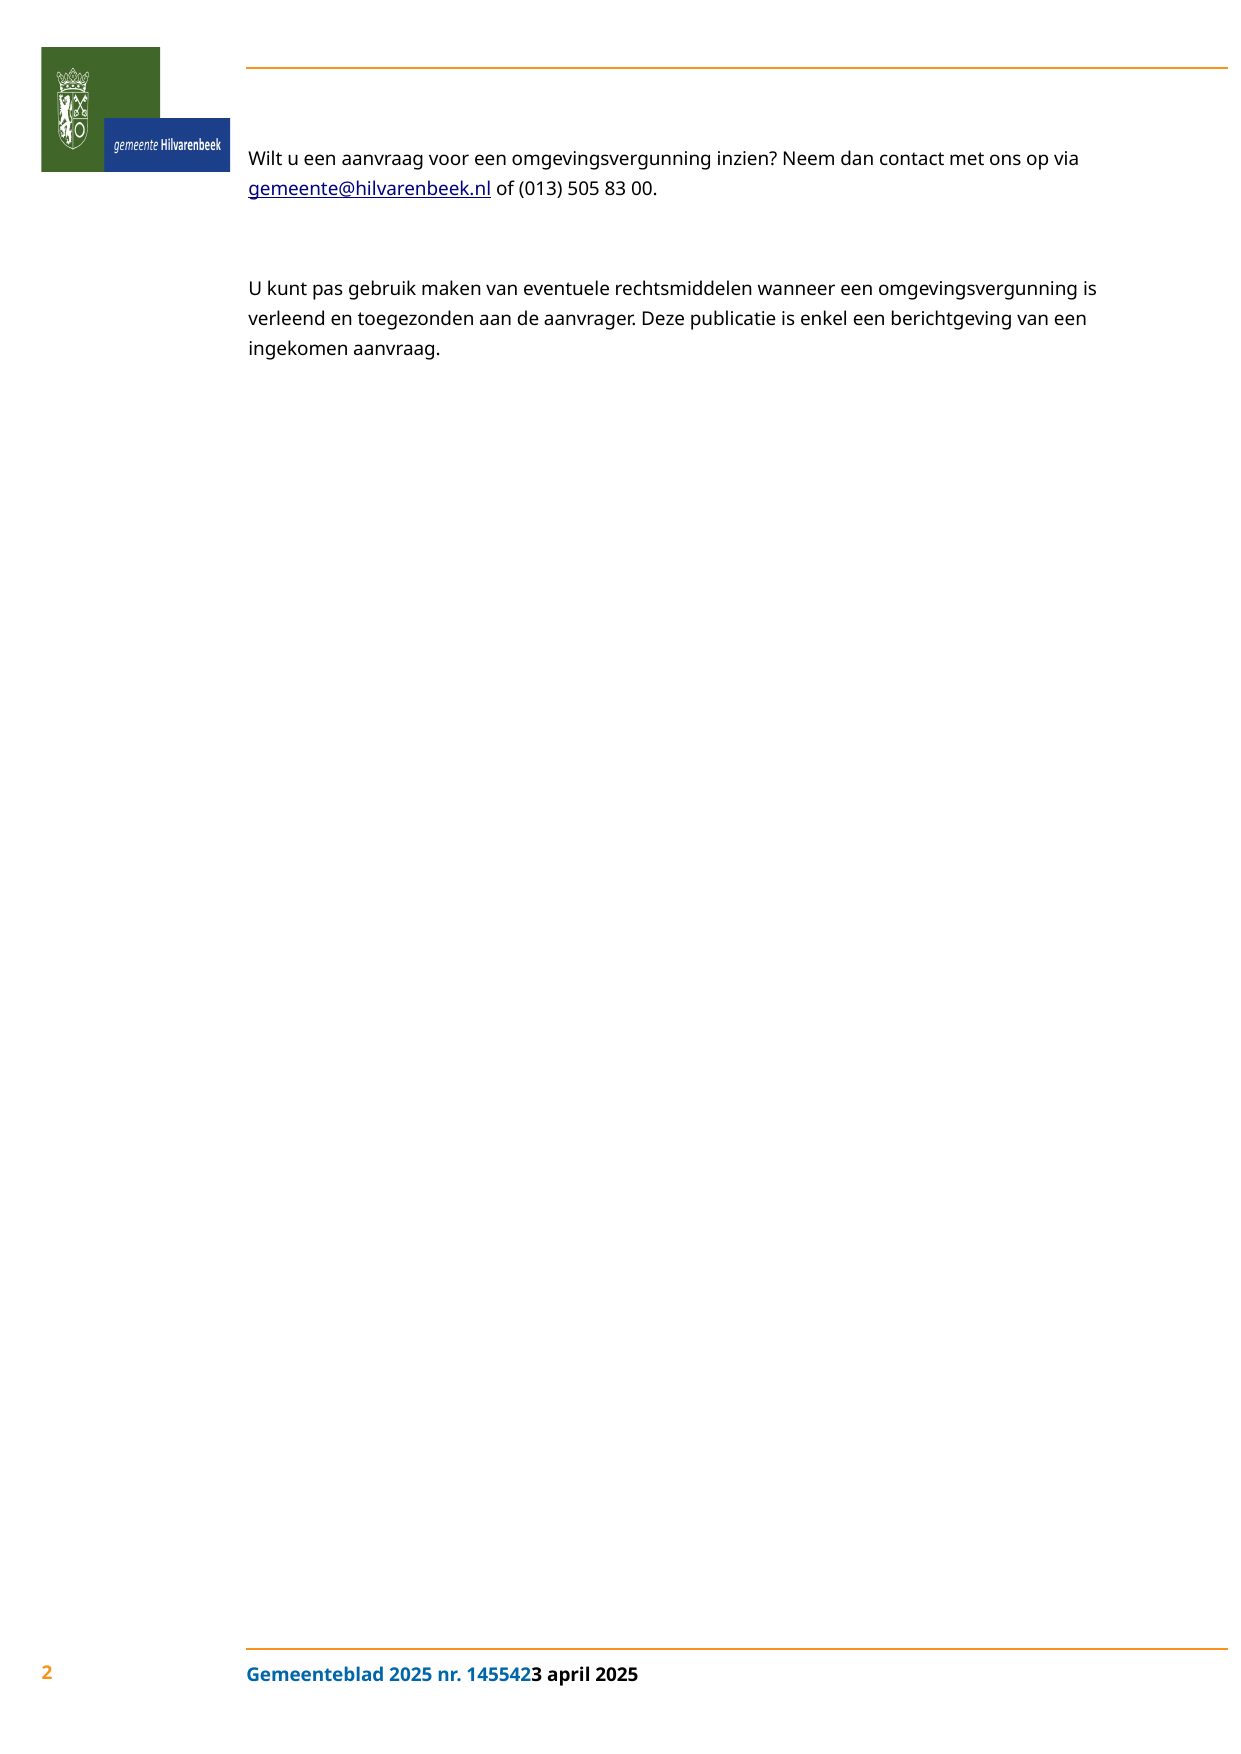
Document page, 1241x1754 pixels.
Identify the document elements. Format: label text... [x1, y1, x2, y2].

picture [41, 47, 231, 172]
text Wilt u een aanvraag voor een omgevingsvergunning inzien? Neem dan contact met ons op via gemeente@hilvarenbeek.nl of (013) 505 83 00. [248, 145, 1152, 201]
text U kunt pas gebruik maken van eventuele rechtsmiddelen wanneer een omgevingsvergunning is verleend en toegezonden aan de aanvrager. Deze publicatie is enkel een berichtgeving van een ingekomen aanvraag. [248, 276, 1152, 361]
